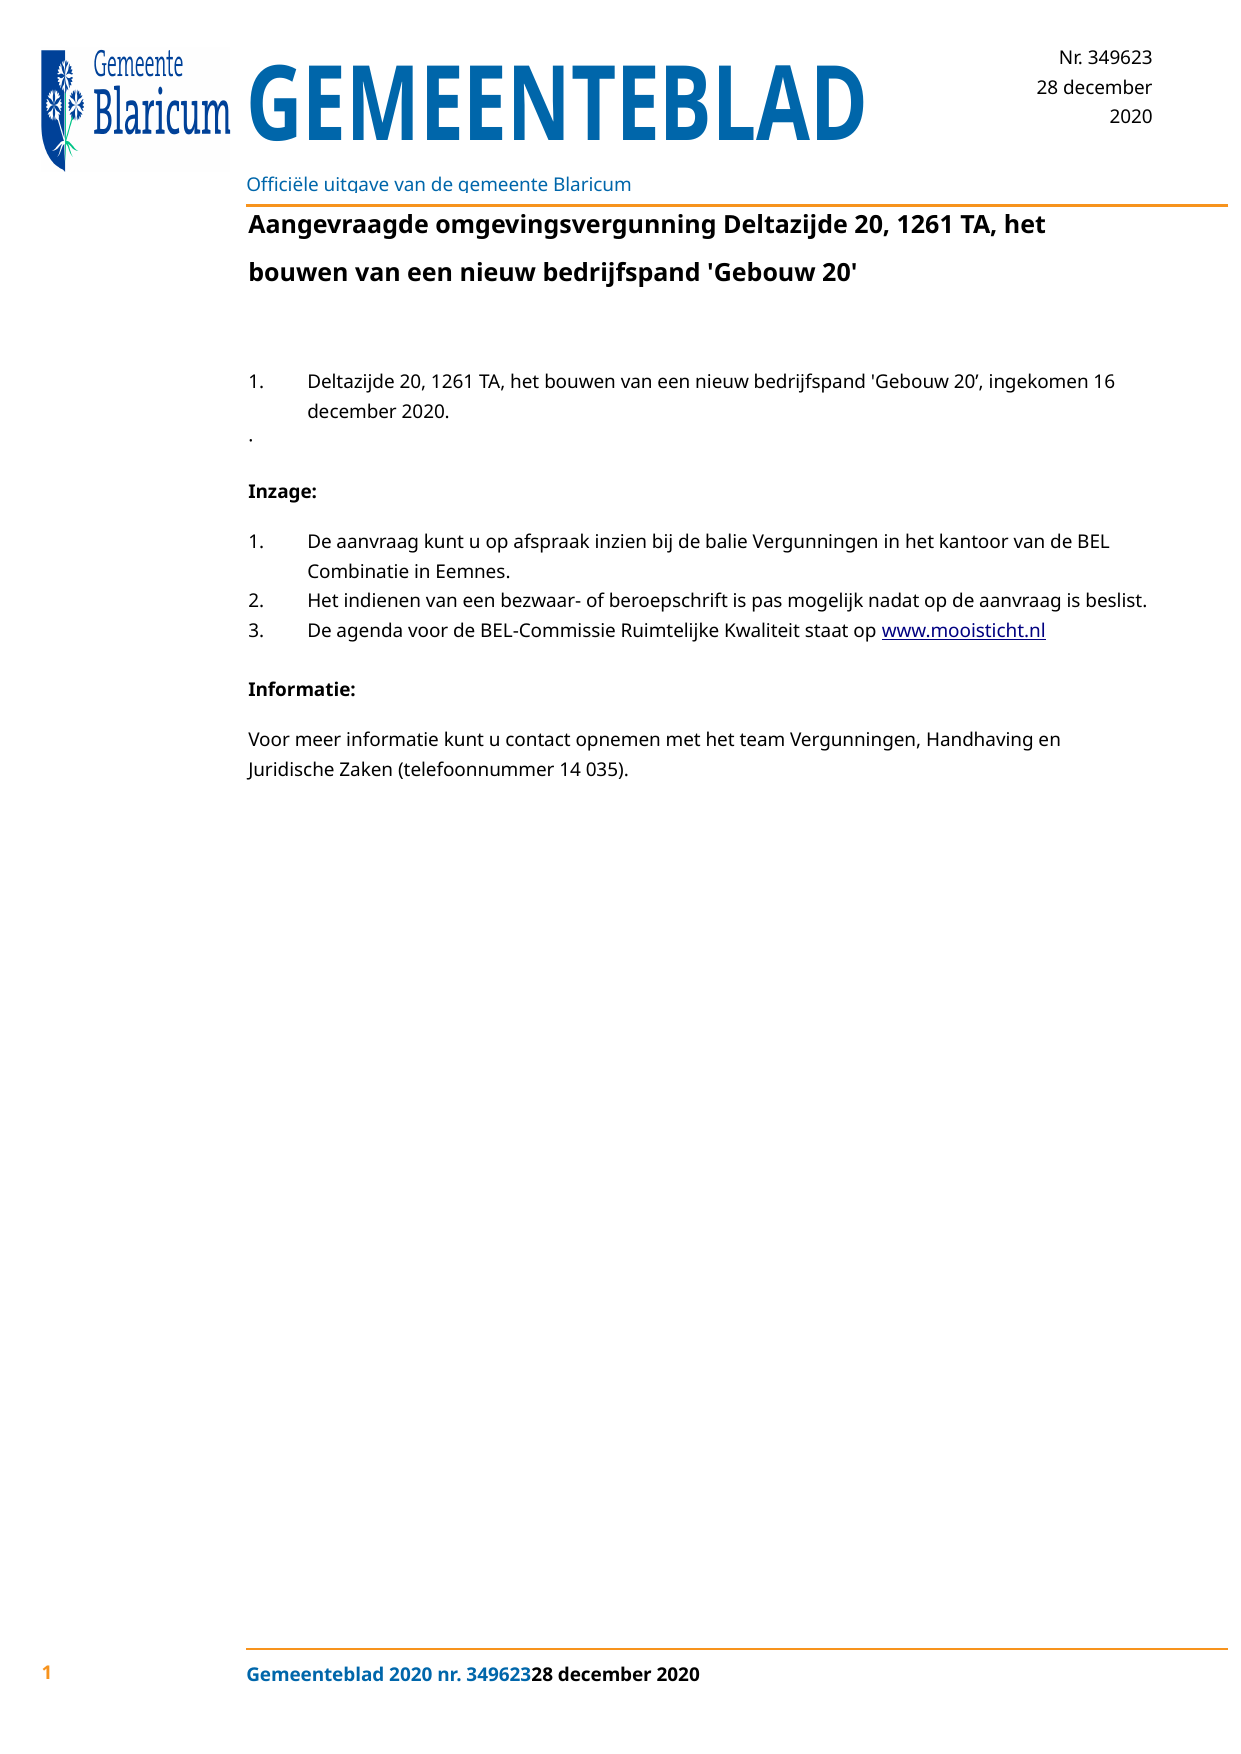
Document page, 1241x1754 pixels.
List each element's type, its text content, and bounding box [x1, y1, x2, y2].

text Informatie: [248, 676, 1152, 702]
text · [248, 427, 1152, 453]
list De agenda voor de BEL-Commissie Ruimtelijke Kwaliteit staat op www.mooisticht.nl [248, 617, 1152, 643]
list Deltazijde 20, 1261 TA, het bouwen van een nieuw bedrijfspand 'Gebouw 20’, ingekomen 16 december 2020. [248, 368, 1152, 424]
list De aanvraag kunt u op afspraak inzien bij de balie Vergunningen in het kantoor van de BEL Combinatie in Eemnes. [248, 528, 1152, 584]
text Aangevraagde omgevingsvergunning Deltazijde 20, 1261 TA, het bouwen van een nieuw bedrijfspand 'Gebouw 20' [248, 207, 1152, 288]
picture [41, 47, 231, 172]
text Voor meer informatie kunt u contact opnemen met het team Vergunningen, Handhaving en Juridische Zaken (telefoonnummer 14 035). [248, 727, 1152, 782]
text Inzage: [248, 478, 1152, 504]
list Het indienen van een bezwaar- of beroepschrift is pas mogelijk nadat op de aanvraag is beslist. [248, 587, 1152, 613]
